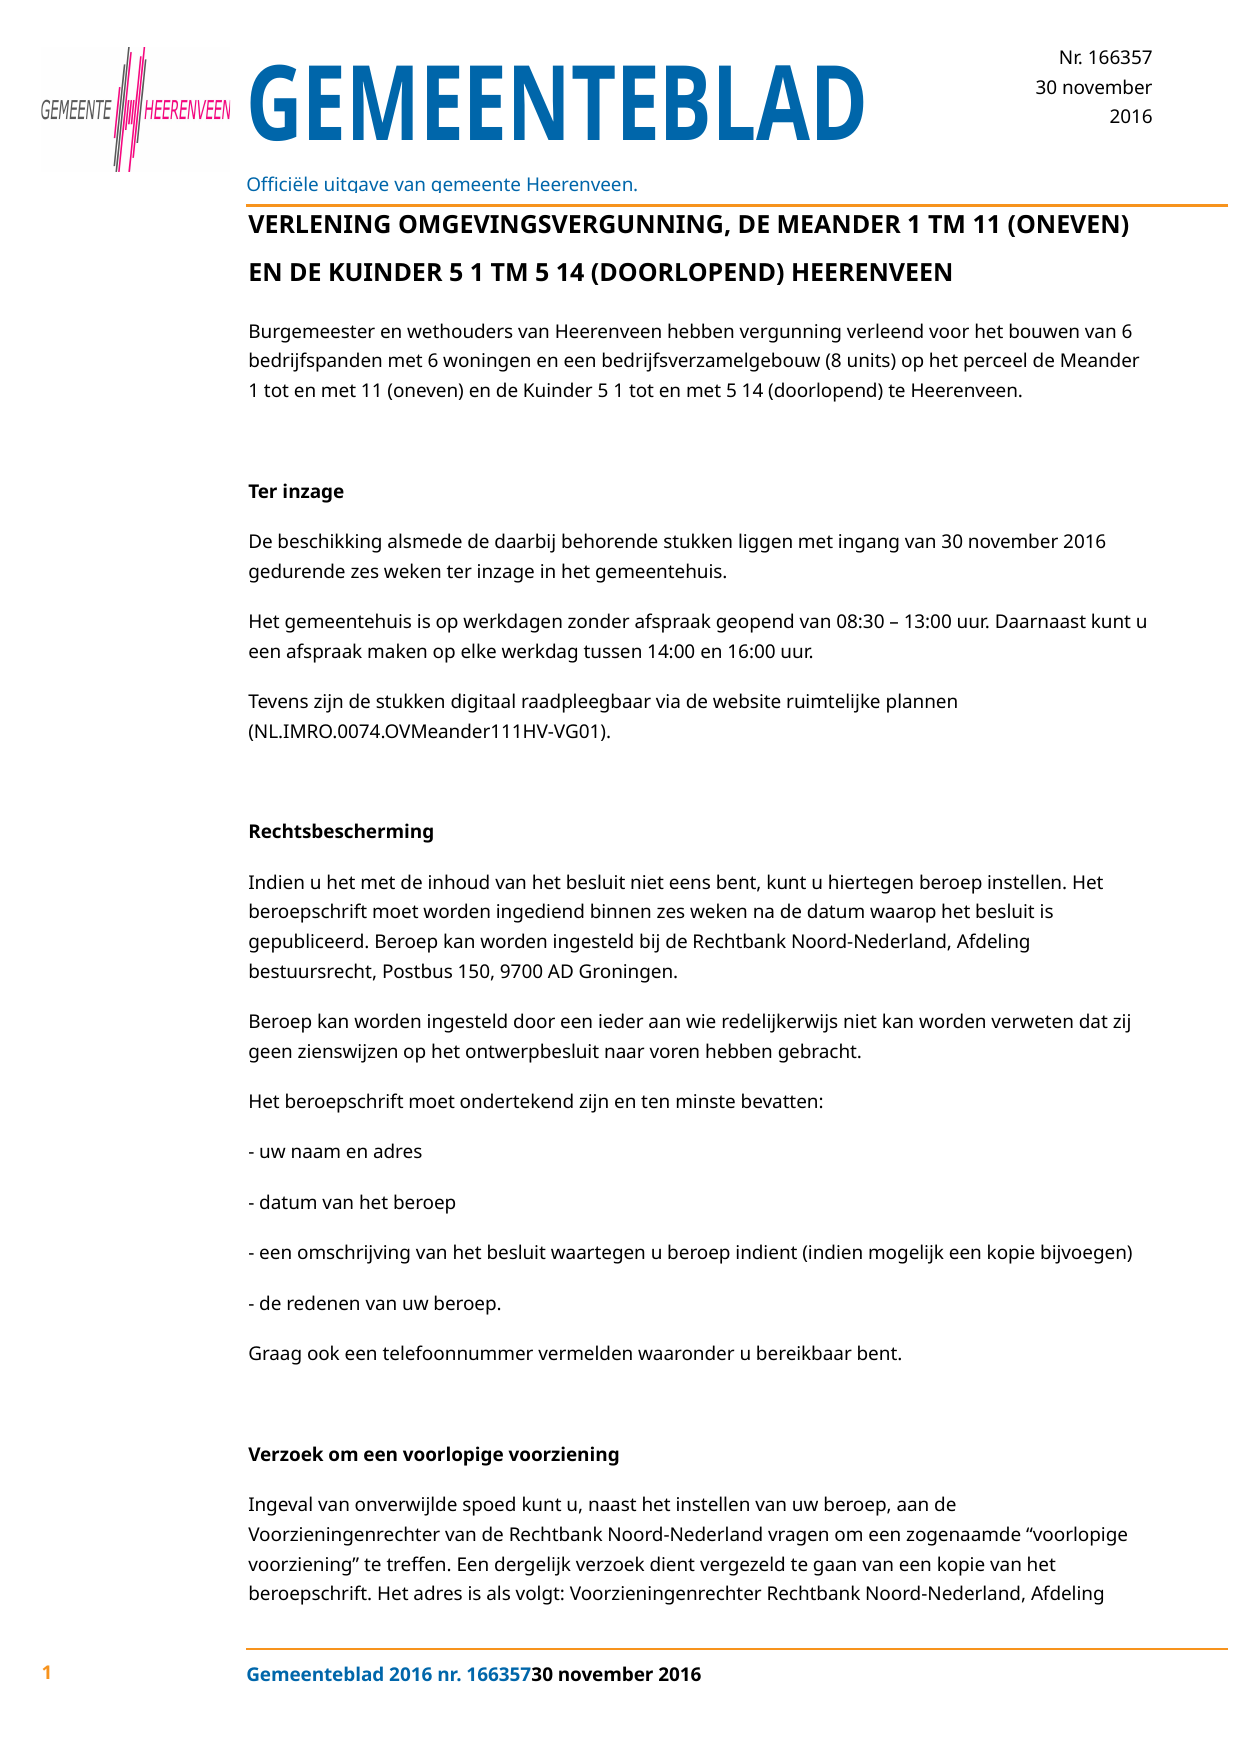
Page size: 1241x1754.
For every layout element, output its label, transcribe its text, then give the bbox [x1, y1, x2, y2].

text Het beroepschrift moet ondertekend zijn en ten minste bevatten: [248, 1088, 1152, 1114]
text - datum van het beroep [248, 1189, 1152, 1215]
text Rechtsbescherming [248, 819, 1152, 844]
text Burgemeester en wethouders van Heerenveen hebben vergunning verleend voor het bouwen van 6 bedrijfspanden met 6 woningen en een bedrijfsverzamelgebouw (8 units) op het perceel de Meander 1 tot en met 11 (oneven) en de Kuinder 5 1 tot en met 5 14 (doorlopend) te Heerenveen. [248, 318, 1152, 403]
text De beschikking alsmede de daarbij behorende stukken liggen met ingang van 30 november 2016 gedurende zes weken ter inzage in het gemeentehuis. [248, 528, 1152, 584]
text Indien u het met de inhoud van het besluit niet eens bent, kunt u hiertegen beroep instellen. Het beroepschrift moet worden ingediend binnen zes weken na de datum waarop het besluit is gepubliceerd. Beroep kan worden ingesteld bij de Rechtbank Noord-Nederland, Afdeling bestuursrecht, Postbus 150, 9700 AD Groningen. [248, 869, 1152, 984]
picture [41, 47, 231, 172]
text Tevens zijn de stukken digitaal raadpleegbaar via de website ruimtelijke plannen (NL.IMRO.0074.OVMeander111HV-VG01). [248, 688, 1152, 744]
text - uw naam en adres [248, 1139, 1152, 1164]
text Ingeval van onverwijlde spoed kunt u, naast het instellen van uw beroep, aan de Voorzieningenrechter van de Rechtbank Noord-Nederland vragen om een zogenaamde “voorlopige voorziening” te treffen. Een dergelijk verzoek dient vergezeld te gaan van een kopie van het beroepschrift. Het adres is als volgt: Voorzieningenrechter Rechtbank Noord-Nederland, Afdeling [248, 1492, 1152, 1606]
text Verzoek om een voorlopige voorziening [248, 1441, 1152, 1467]
text Graag ook een telefoonnummer vermelden waaronder u bereikbaar bent. [248, 1340, 1152, 1366]
text Het gemeentehuis is op werkdagen zonder afspraak geopend van 08:30 – 13:00 uur. Daarnaast kunt u een afspraak maken op elke werkdag tussen 14:00 en 16:00 uur. [248, 608, 1152, 664]
text - de redenen van uw beroep. [248, 1290, 1152, 1316]
text Ter inzage [248, 478, 1152, 504]
text Beroep kan worden ingesteld door een ieder aan wie redelijkerwijs niet kan worden verweten dat zij geen zienswijzen op het ontwerpbesluit naar voren hebben gebracht. [248, 1008, 1152, 1064]
text VERLENING OMGEVINGSVERGUNNING, DE MEANDER 1 TM 11 (ONEVEN) EN DE KUINDER 5 1 TM 5 14 (DOORLOPEND) HEERENVEEN [248, 207, 1152, 288]
text - een omschrijving van het besluit waartegen u beroep indient (indien mogelijk een kopie bijvoegen) [248, 1239, 1152, 1265]
